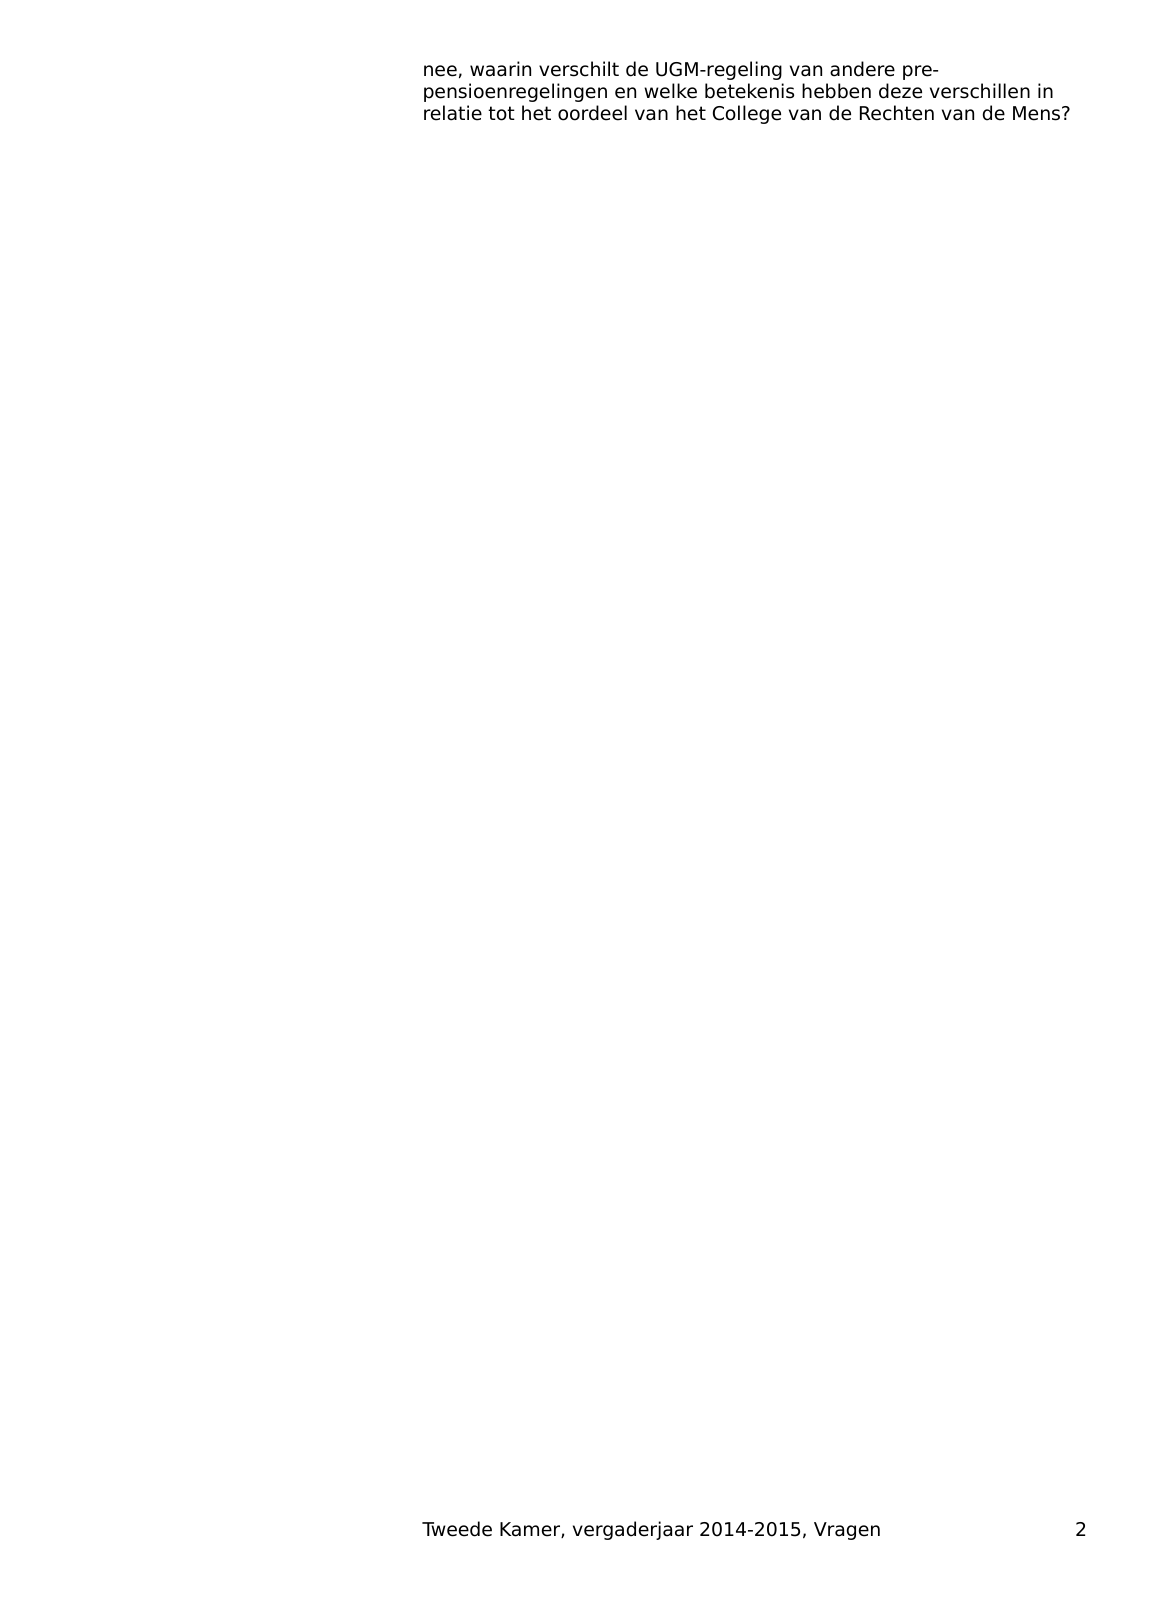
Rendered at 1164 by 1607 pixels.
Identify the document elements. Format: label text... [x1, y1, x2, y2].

text nee, waarin verschilt de UGM-regeling van andere pre-pensioenregelingen en welke betekenis hebben deze verschillen in relatie tot het oordeel van het College van de Rechten van de Mens? [422, 59, 1087, 125]
